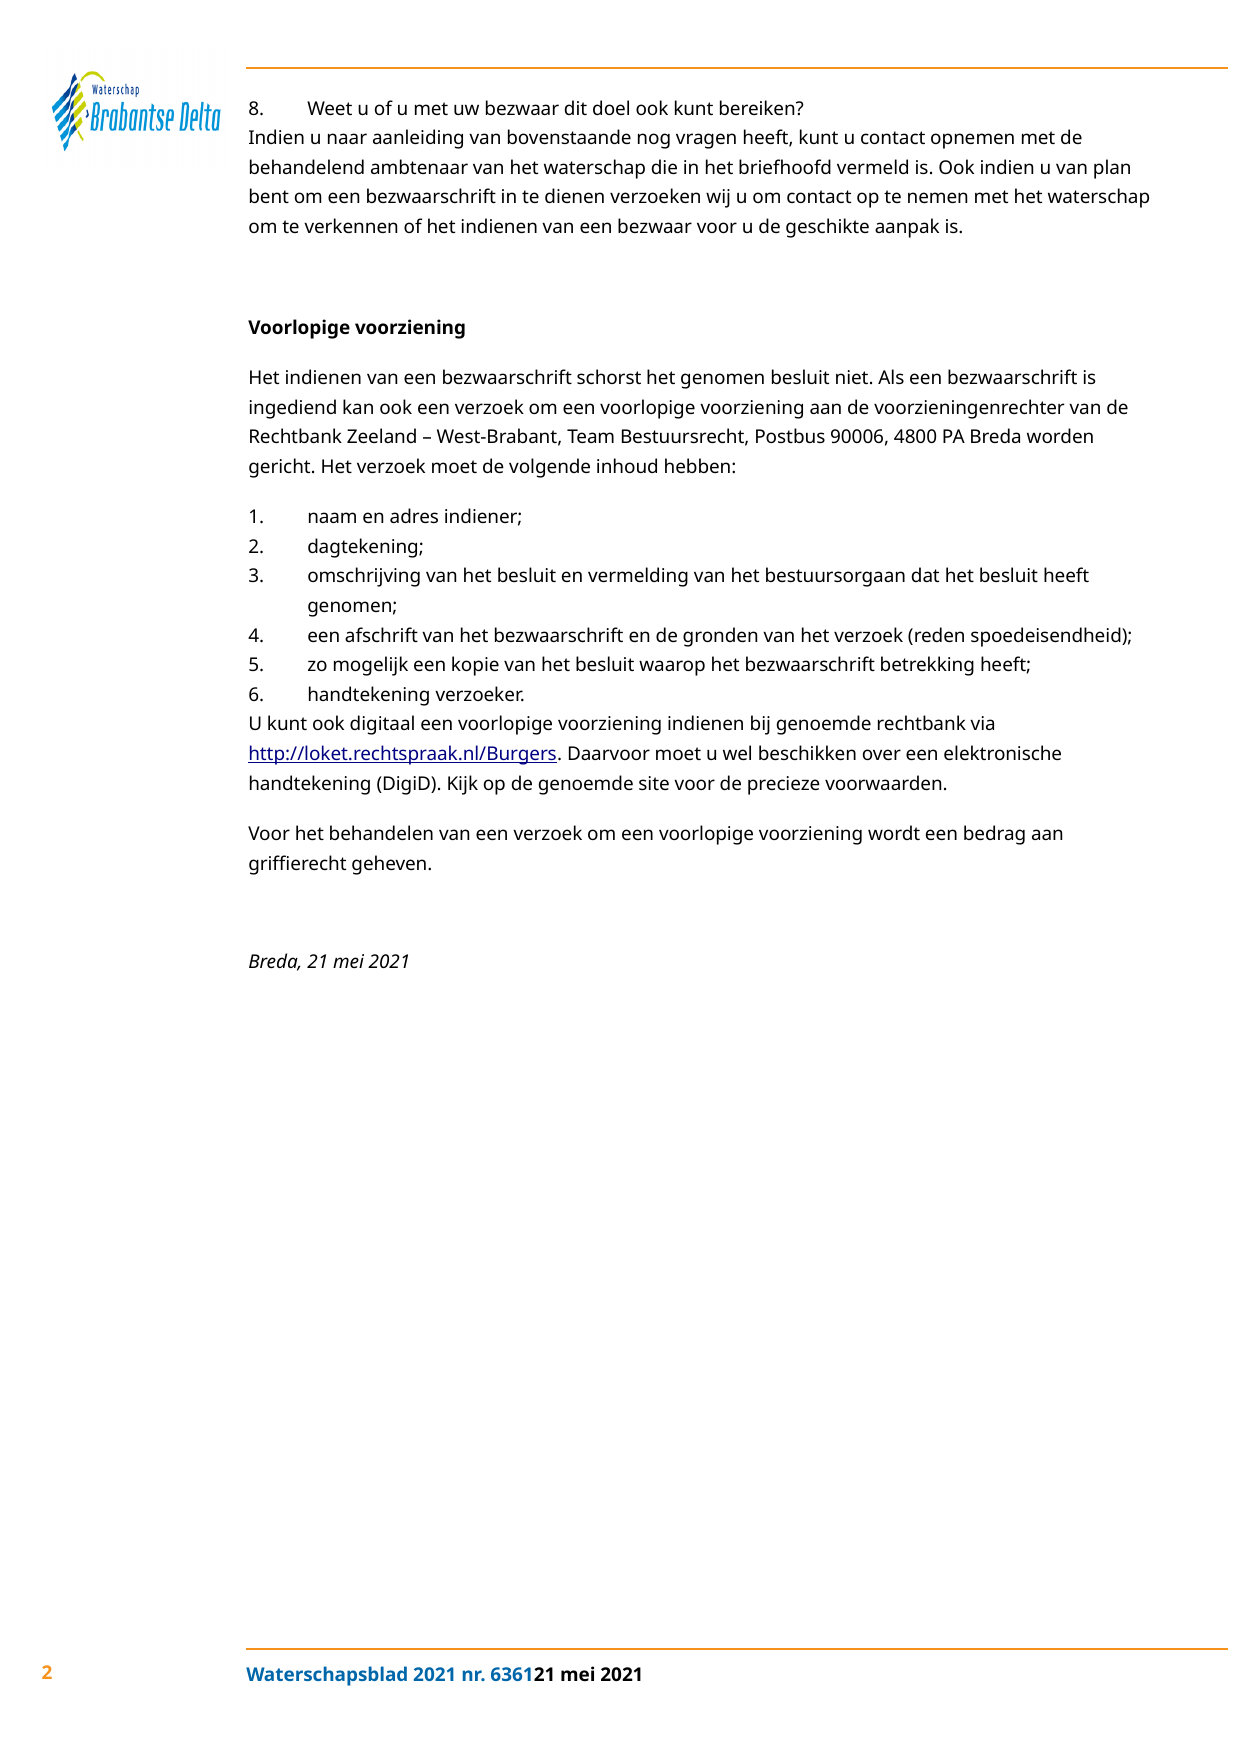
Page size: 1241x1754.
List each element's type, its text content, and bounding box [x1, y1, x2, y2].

list een afschrift van het bezwaarschrift en de gronden van het verzoek (reden spoedeisendheid); [248, 622, 1152, 648]
text Voor het behandelen van een verzoek om een voorlopige voorziening wordt een bedrag aan griffierecht geheven. [248, 820, 1152, 876]
list omschrijving van het besluit en vermelding van het bestuursorgaan dat het besluit heeft genomen; [248, 563, 1152, 618]
list dagtekening; [248, 533, 1152, 559]
list Weet u of u met uw bezwaar dit doel ook kunt bereiken? [248, 95, 1152, 121]
text Indien u naar aanleiding van bovenstaande nog vragen heeft, kunt u contact opnemen met de behandelend ambtenaar van het waterschap die in het briefhoofd vermeld is. Ook indien u van plan bent om een bezwaarschrift in te dienen verzoeken wij u om contact op te nemen met het waterschap om te verkennen of het indienen van een bezwaar voor u de geschikte aanpak is. [248, 124, 1152, 239]
picture [41, 47, 231, 172]
text Voorlopige voorziening [248, 314, 1152, 340]
text Breda, 21 mei 2021 [248, 948, 1152, 974]
text U kunt ook digitaal een voorlopige voorziening indienen bij genoemde rechtbank via http://loket.rechtspraak.nl/Burgers. Daarvoor moet u wel beschikken over een elektronische handtekening (DigiD). Kijk op de genoemde site voor de precieze voorwaarden. [248, 711, 1152, 796]
text Het indienen van een bezwaarschrift schorst het genomen besluit niet. Als een bezwaarschrift is ingediend kan ook een verzoek om een voorlopige voorziening aan de voorzieningenrechter van de Rechtbank Zeeland – West-Brabant, Team Bestuursrecht, Postbus 90006, 4800 PA Breda worden gericht. Het verzoek moet de volgende inhoud hebben: [248, 364, 1152, 479]
list handtekening verzoeker. [248, 681, 1152, 707]
list zo mogelijk een kopie van het besluit waarop het bezwaarschrift betrekking heeft; [248, 651, 1152, 677]
list naam en adres indiener; [248, 503, 1152, 529]
